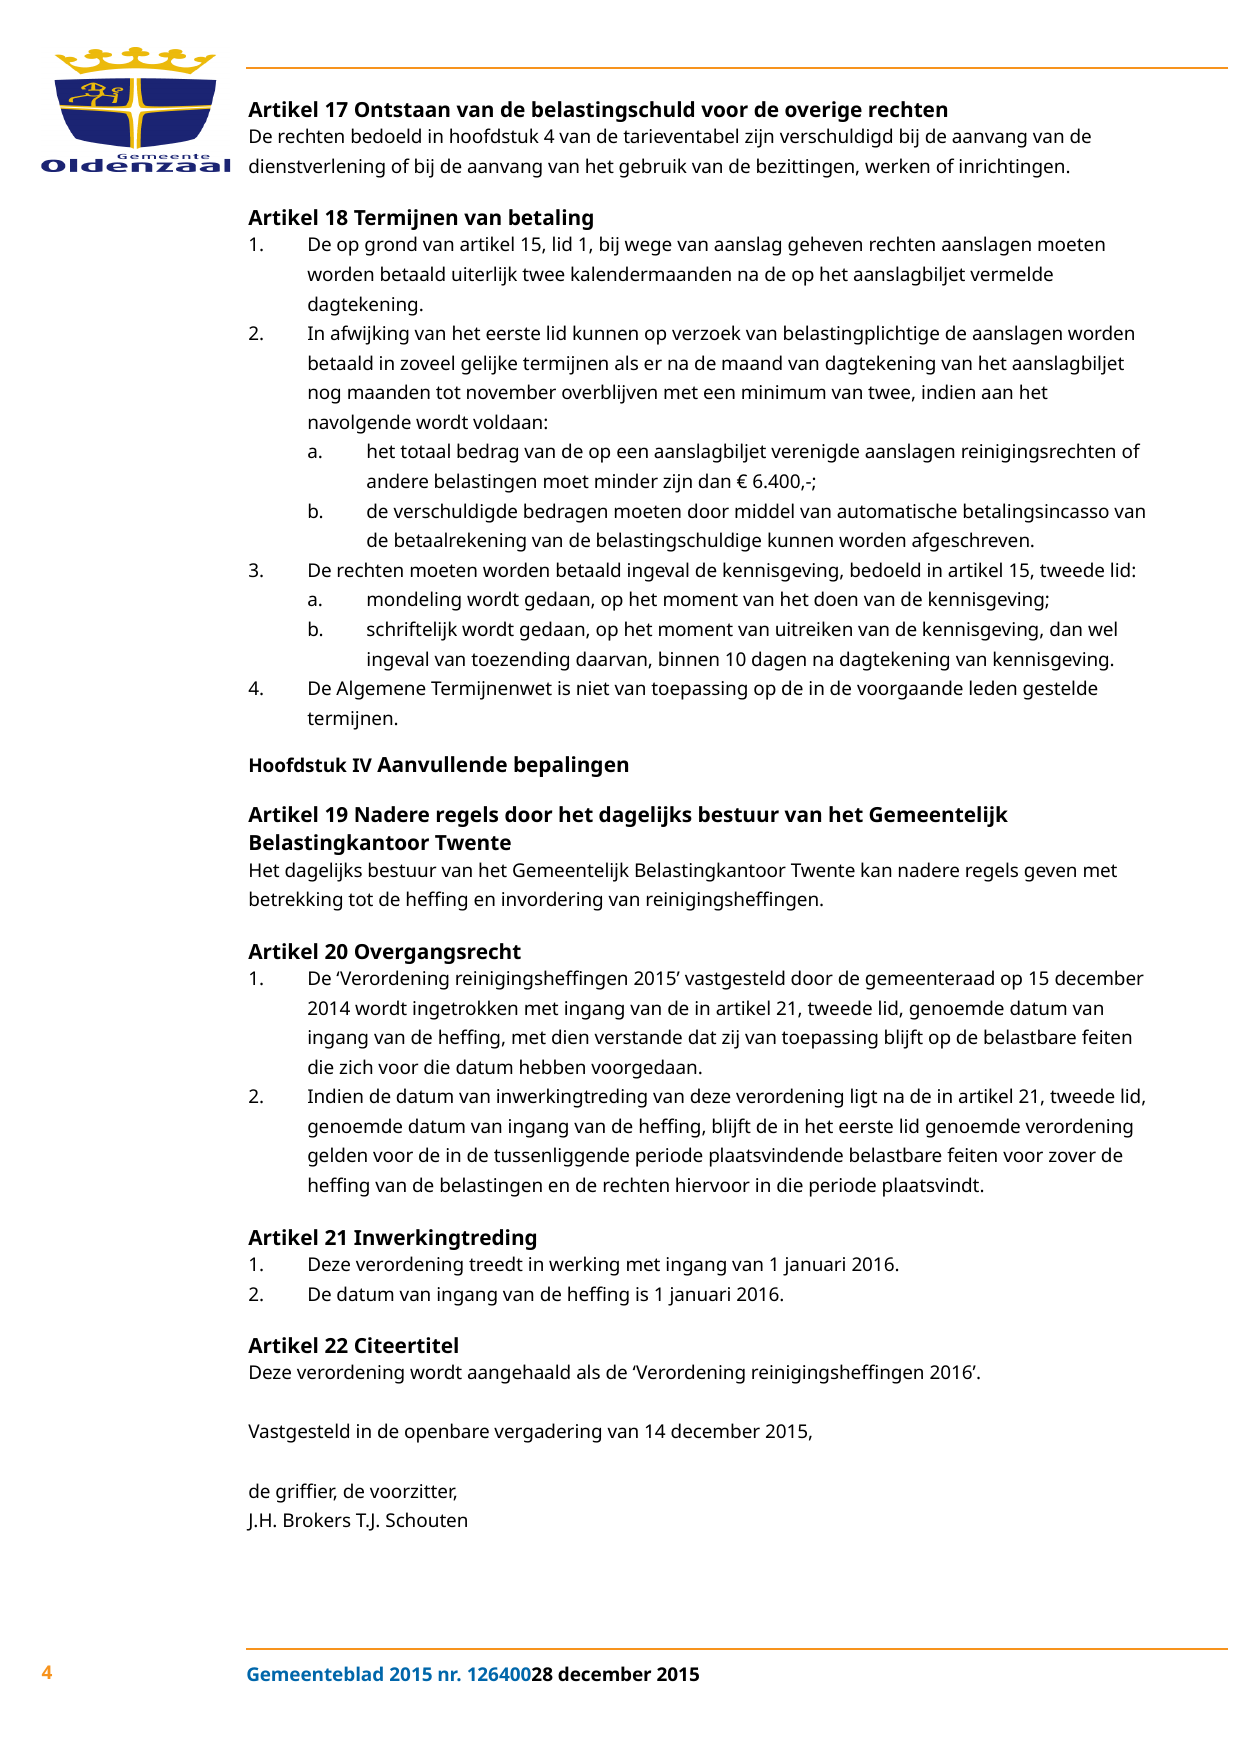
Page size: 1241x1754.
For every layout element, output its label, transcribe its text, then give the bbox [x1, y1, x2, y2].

list het totaal bedrag van de op een aanslagbiljet verenigde aanslagen reinigingsrechten of andere belastingen moet minder zijn dan € 6.400,-; [307, 439, 1152, 494]
list De ‘Verordening reinigingsheffingen 2015’ vastgesteld door de gemeenteraad op 15 december 2014 wordt ingetrokken met ingang van de in artikel 21, tweede lid, genoemde datum van ingang van de heffing, met dien verstande dat zij van toepassing blijft op de belastbare feiten die zich voor die datum hebben voorgedaan. [248, 965, 1152, 1080]
text de griffier, de voorzitter, [248, 1478, 1152, 1504]
text Hoofdstuk IV Aanvullende bepalingen [248, 751, 1152, 779]
list Deze verordening treedt in werking met ingang van 1 januari 2016. [248, 1251, 1152, 1277]
text Artikel 21 Inwerkingtreding [248, 1223, 1152, 1251]
list In afwijking van het eerste lid kunnen op verzoek van belastingplichtige de aanslagen worden betaald in zoveel gelijke termijnen als er na de maand van dagtekening van het aanslagbiljet nog maanden tot november overblijven met een minimum van twee, indien aan het navolgende wordt voldaan: [248, 320, 1152, 435]
text Vastgesteld in de openbare vergadering van 14 december 2015, [248, 1419, 1152, 1444]
list De op grond van artikel 15, lid 1, bij wege van aanslag geheven rechten aanslagen moeten worden betaald uiterlijk twee kalendermaanden na de op het aanslagbiljet vermelde dagtekening. [248, 232, 1152, 317]
text Artikel 22 Citeertitel [248, 1331, 1152, 1359]
picture [41, 47, 231, 172]
text De rechten bedoeld in hoofdstuk 4 van de tarieventabel zijn verschuldigd bij de aanvang van de dienstverlening of bij de aanvang van het gebruik van de bezittingen, werken of inrichtingen. [248, 123, 1152, 178]
text Artikel 20 Overgangsrecht [248, 937, 1152, 965]
text Het dagelijks bestuur van het Gemeentelijk Belastingkantoor Twente kan nadere regels geven met betrekking tot de heffing en invordering van reinigingsheffingen. [248, 857, 1152, 912]
list mondeling wordt gedaan, op het moment van het doen van de kennisgeving; [307, 587, 1152, 612]
text J.H. Brokers T.J. Schouten [248, 1507, 1152, 1533]
list De datum van ingang van de heffing is 1 januari 2016. [248, 1281, 1152, 1306]
list De Algemene Termijnenwet is niet van toepassing op de in de voorgaande leden gestelde termijnen. [248, 675, 1152, 731]
text Deze verordening wordt aangehaald als de ‘Verordening reinigingsheffingen 2016’. [248, 1359, 1152, 1385]
list De rechten moeten worden betaald ingeval de kennisgeving, bedoeld in artikel 15, tweede lid: [248, 557, 1152, 583]
list schriftelijk wordt gedaan, op het moment van uitreiken van de kennisgeving, dan wel ingeval van toezending daarvan, binnen 10 dagen na dagtekening van kennisgeving. [307, 616, 1152, 672]
list Indien de datum van inwerkingtreding van deze verordening ligt na de in artikel 21, tweede lid, genoemde datum van ingang van de heffing, blijft de in het eerste lid genoemde verordening gelden voor de in de tussenliggende periode plaatsvindende belastbare feiten voor zover de heffing van de belastingen en de rechten hiervoor in die periode plaatsvindt. [248, 1083, 1152, 1198]
text Artikel 19 Nadere regels door het dagelijks bestuur van het Gemeentelijk Belastingkantoor Twente [248, 800, 1152, 857]
text Artikel 17 Ontstaan van de belastingschuld voor de overige rechten [248, 95, 1152, 123]
text Artikel 18 Termijnen van betaling [248, 203, 1152, 232]
list de verschuldigde bedragen moeten door middel van automatische betalingsincasso van de betaalrekening van de belastingschuldige kunnen worden afgeschreven. [307, 498, 1152, 553]
